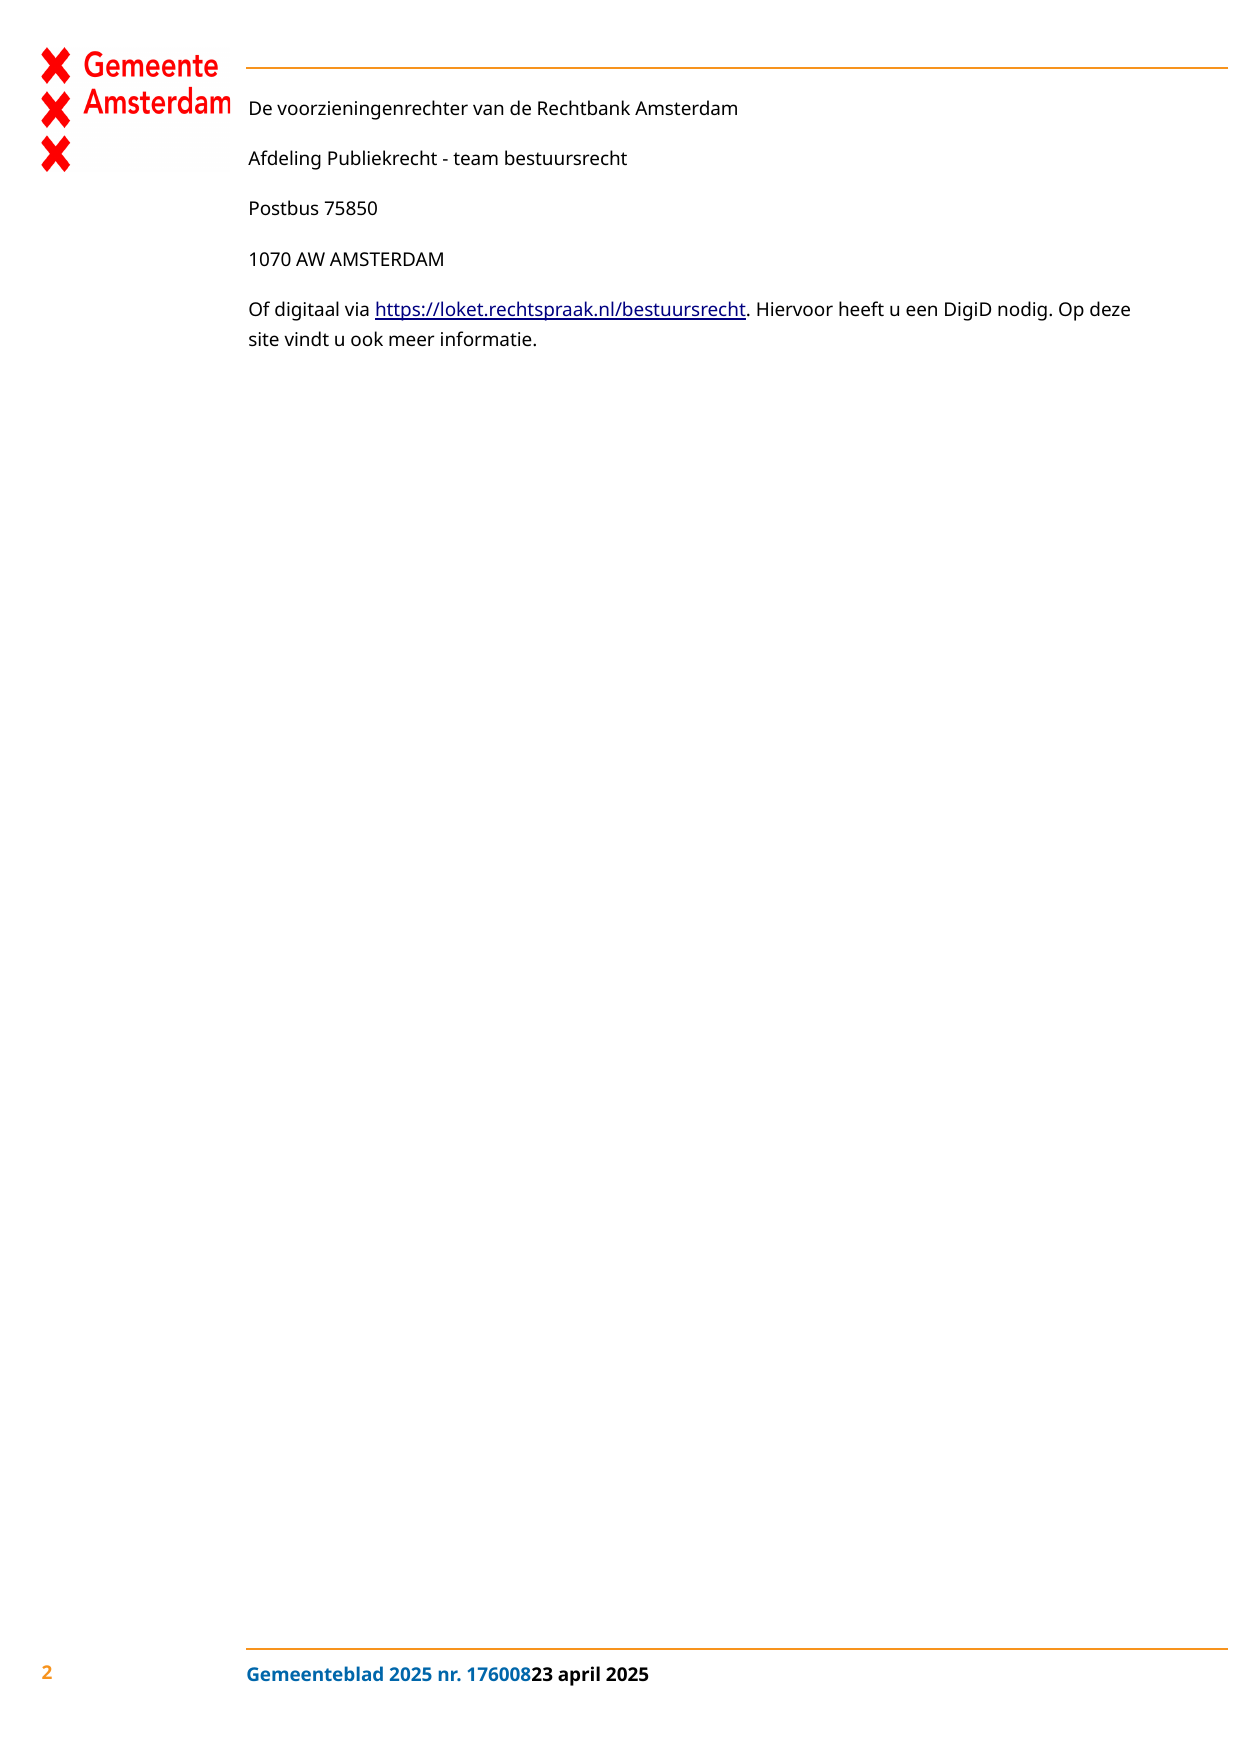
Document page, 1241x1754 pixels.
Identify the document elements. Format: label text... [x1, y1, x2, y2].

text 1070 AW AMSTERDAM [248, 246, 1152, 272]
text Postbus 75850 [248, 196, 1152, 221]
text De voorzieningenrechter van de Rechtbank Amsterdam [248, 95, 1152, 121]
text Afdeling Publiekrecht - team bestuursrecht [248, 145, 1152, 171]
picture [41, 47, 231, 172]
text Of digitaal via https://loket.rechtspraak.nl/bestuursrecht. Hiervoor heeft u een DigiD nodig. Op deze site vindt u ook meer informatie. [248, 296, 1152, 352]
